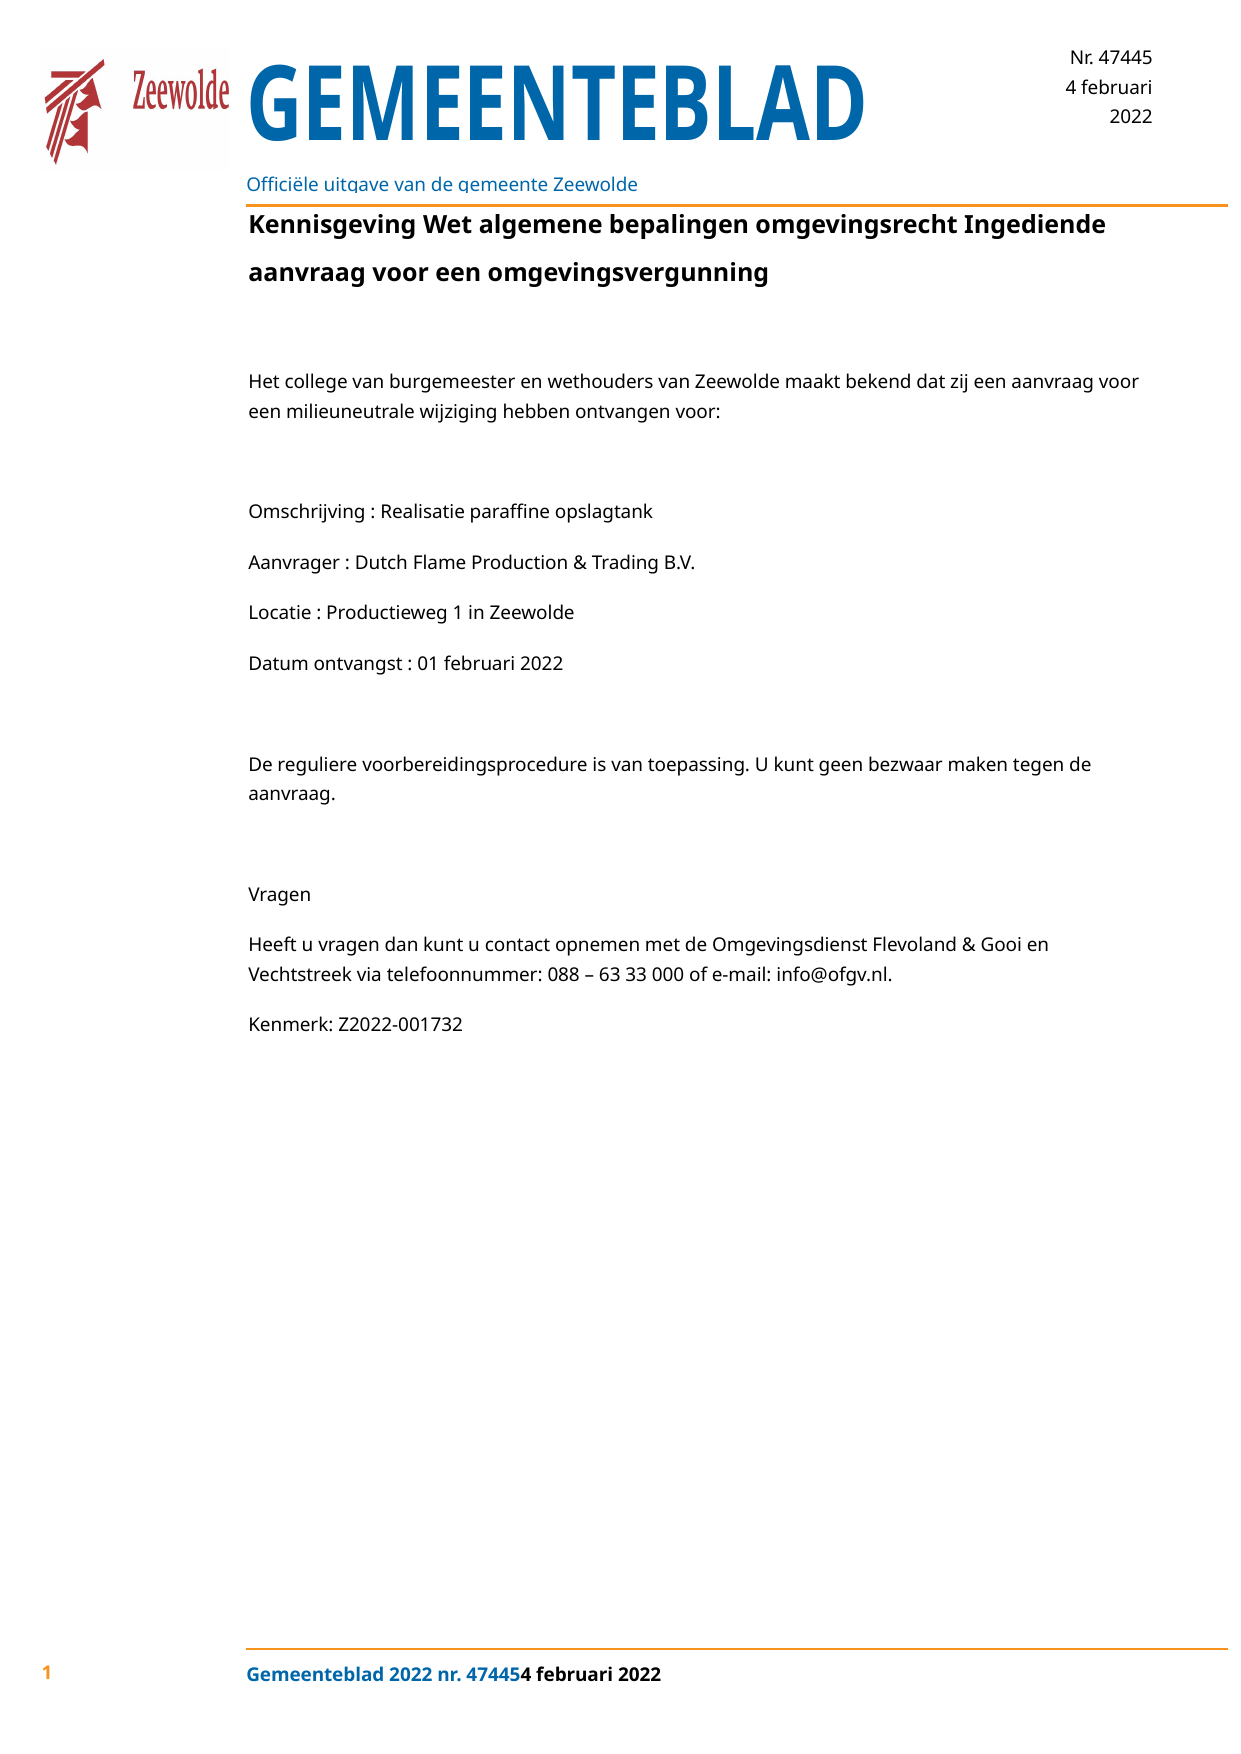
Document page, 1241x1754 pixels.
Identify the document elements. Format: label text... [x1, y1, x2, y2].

text Vragen [248, 881, 1152, 907]
text Omschrijving : Realisatie paraffine opslagtank [248, 499, 1152, 524]
text Aanvrager : Dutch Flame Production & Trading B.V. [248, 549, 1152, 575]
text Het college van burgemeester en wethouders van Zeewolde maakt bekend dat zij een aanvraag voor een milieuneutrale wijziging hebben ontvangen voor: [248, 368, 1152, 424]
text De reguliere voorbereidingsprocedure is van toepassing. U kunt geen bezwaar maken tegen de aanvraag. [248, 751, 1152, 806]
text Heeft u vragen dan kunt u contact opnemen met de Omgevingsdienst Flevoland & Gooi en Vechtstreek via telefoonnummer: 088 – 63 33 000 of e-mail: info@ofgv.nl. [248, 932, 1152, 987]
text Datum ontvangst : 01 februari 2022 [248, 650, 1152, 676]
picture [41, 47, 231, 172]
text Locatie : Productieweg 1 in Zeewolde [248, 599, 1152, 625]
text Kenmerk: Z2022-001732 [248, 1012, 1152, 1037]
text Kennisgeving Wet algemene bepalingen omgevingsrecht Ingediende aanvraag voor een omgevingsvergunning [248, 207, 1152, 288]
